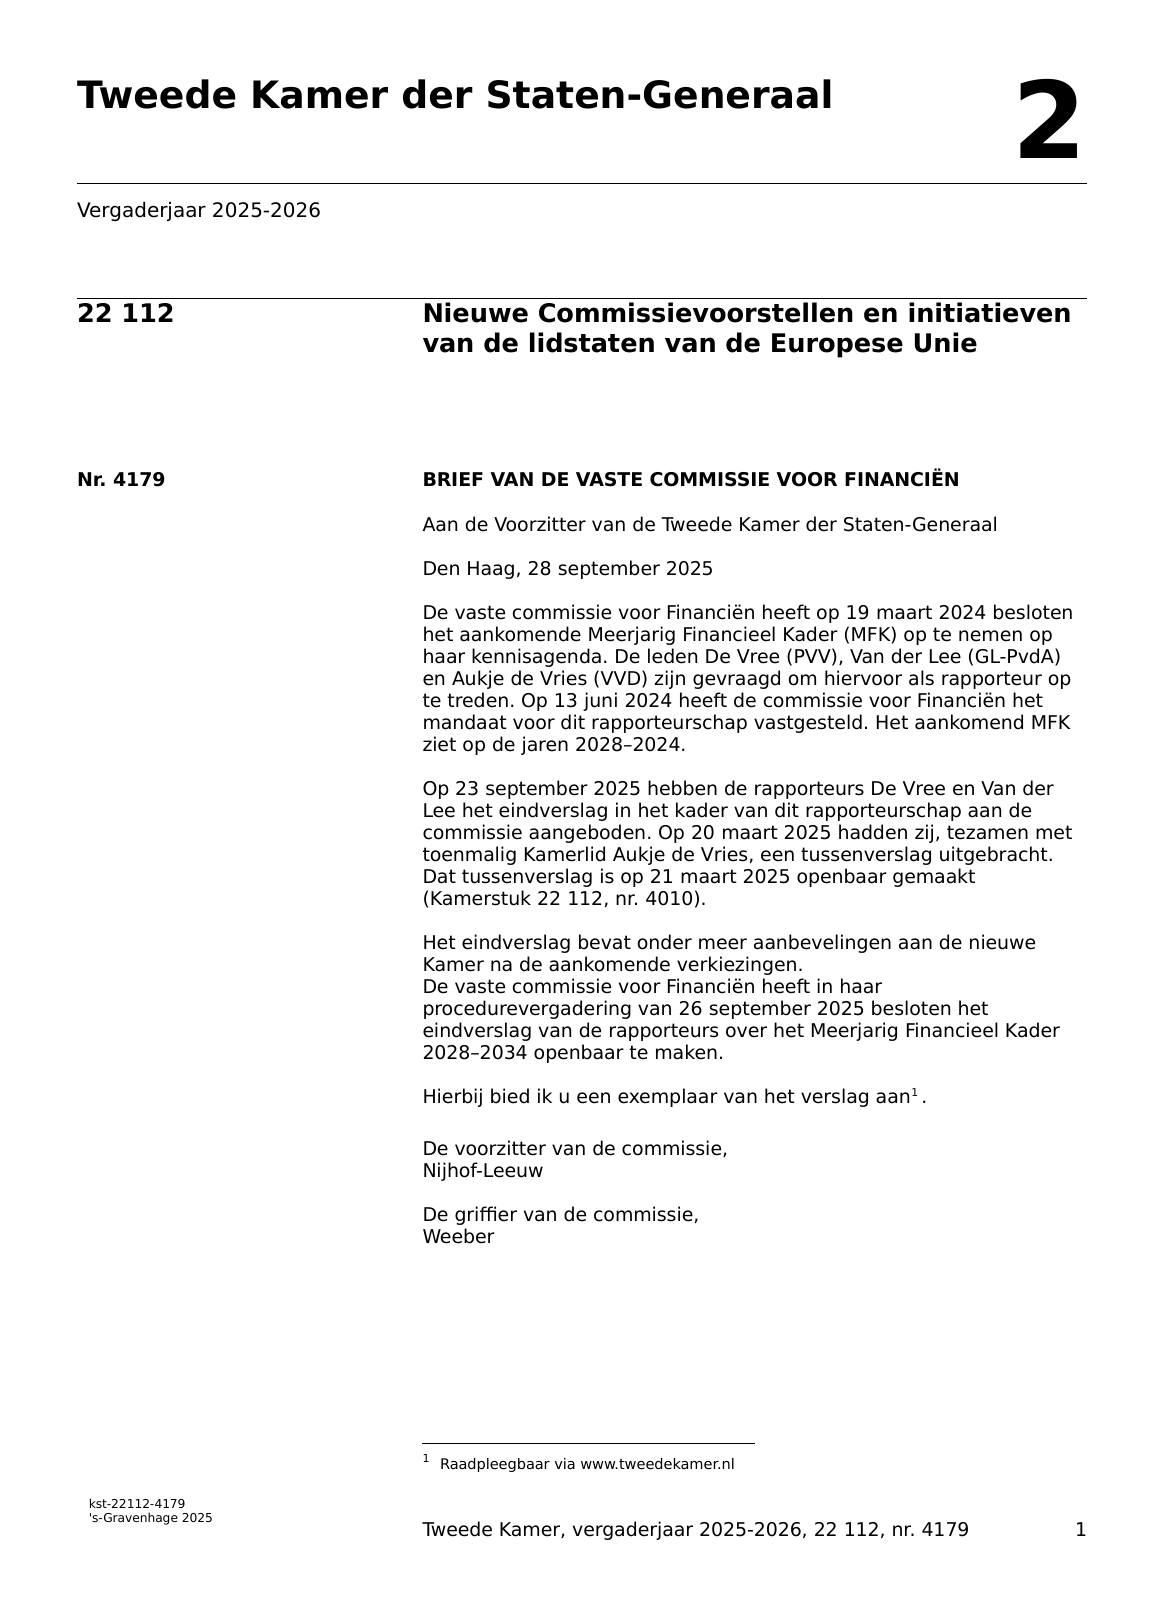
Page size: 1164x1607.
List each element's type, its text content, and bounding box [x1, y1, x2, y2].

subtitle 22 112 Nieuwe Commissievoorstellen en initiatieven van de lidstaten van de Europese Unie [77, 299, 1087, 358]
text Raadpleegbaar via www.tweedekamer.nl [422, 1452, 1087, 1474]
table_header Tweede Kamer der Staten-Generaal [77, 59, 886, 183]
text Het eindverslag bevat onder meer aanbevelingen aan de nieuwe Kamer na de aankomende verkiezingen. [422, 932, 1087, 976]
text De vaste commissie voor Financiën heeft in haar procedurevergadering van 26 september 2025 besloten het eindverslag van de rapporteurs over het Meerjarig Financieel Kader 2028–2034 openbaar te maken. [422, 976, 1087, 1064]
text Aan de Voorzitter van de Tweede Kamer der Staten-Generaal [422, 513, 1087, 536]
text De vaste commissie voor Financiën heeft op 19 maart 2024 besloten het aankomende Meerjarig Financieel Kader (MFK) op te nemen op haar kennisagenda. De leden De Vree (PVV), Van der Lee (GL-PvdA) en Aukje de Vries (VVD) zijn gevraagd om hiervoor als rapporteur op te treden. Op 13 juni 2024 heeft de commissie voor Financiën het mandaat voor dit rapporteurschap vastgesteld. Het aankomend MFK ziet op de jaren 2028–2024. [422, 602, 1087, 756]
text Den Haag, 28 september 2025 [422, 558, 1087, 580]
text De voorzitter van de commissie, Nijhof-Leeuw [422, 1138, 1087, 1182]
text Hierbij bied ik u een exemplaar van het verslag aan. [422, 1086, 1087, 1108]
text kst-22112-4179 [88, 1497, 323, 1511]
text De griffier van de commissie, Weeber [422, 1204, 1087, 1248]
table_header 2 [886, 59, 1087, 183]
text Op 23 september 2025 hebben de rapporteurs De Vree en Van der Lee het eindverslag in het kader van dit rapporteurschap aan de commissie aangeboden. Op 20 maart 2025 hadden zij, tezamen met toenmalig Kamerlid Aukje de Vries, een tussenverslag uitgebracht. Dat tussenverslag is op 21 maart 2025 openbaar gemaakt (Kamerstuk 22 112, nr. 4010). [422, 778, 1087, 910]
text 's-Gravenhage 2025 [88, 1511, 323, 1525]
table_cell Vergaderjaar 2025-2026 [77, 184, 1087, 298]
subtitle Nr. 4179 BRIEF VAN DE VASTE COMMISSIE VOOR FINANCIËN [77, 469, 1087, 491]
